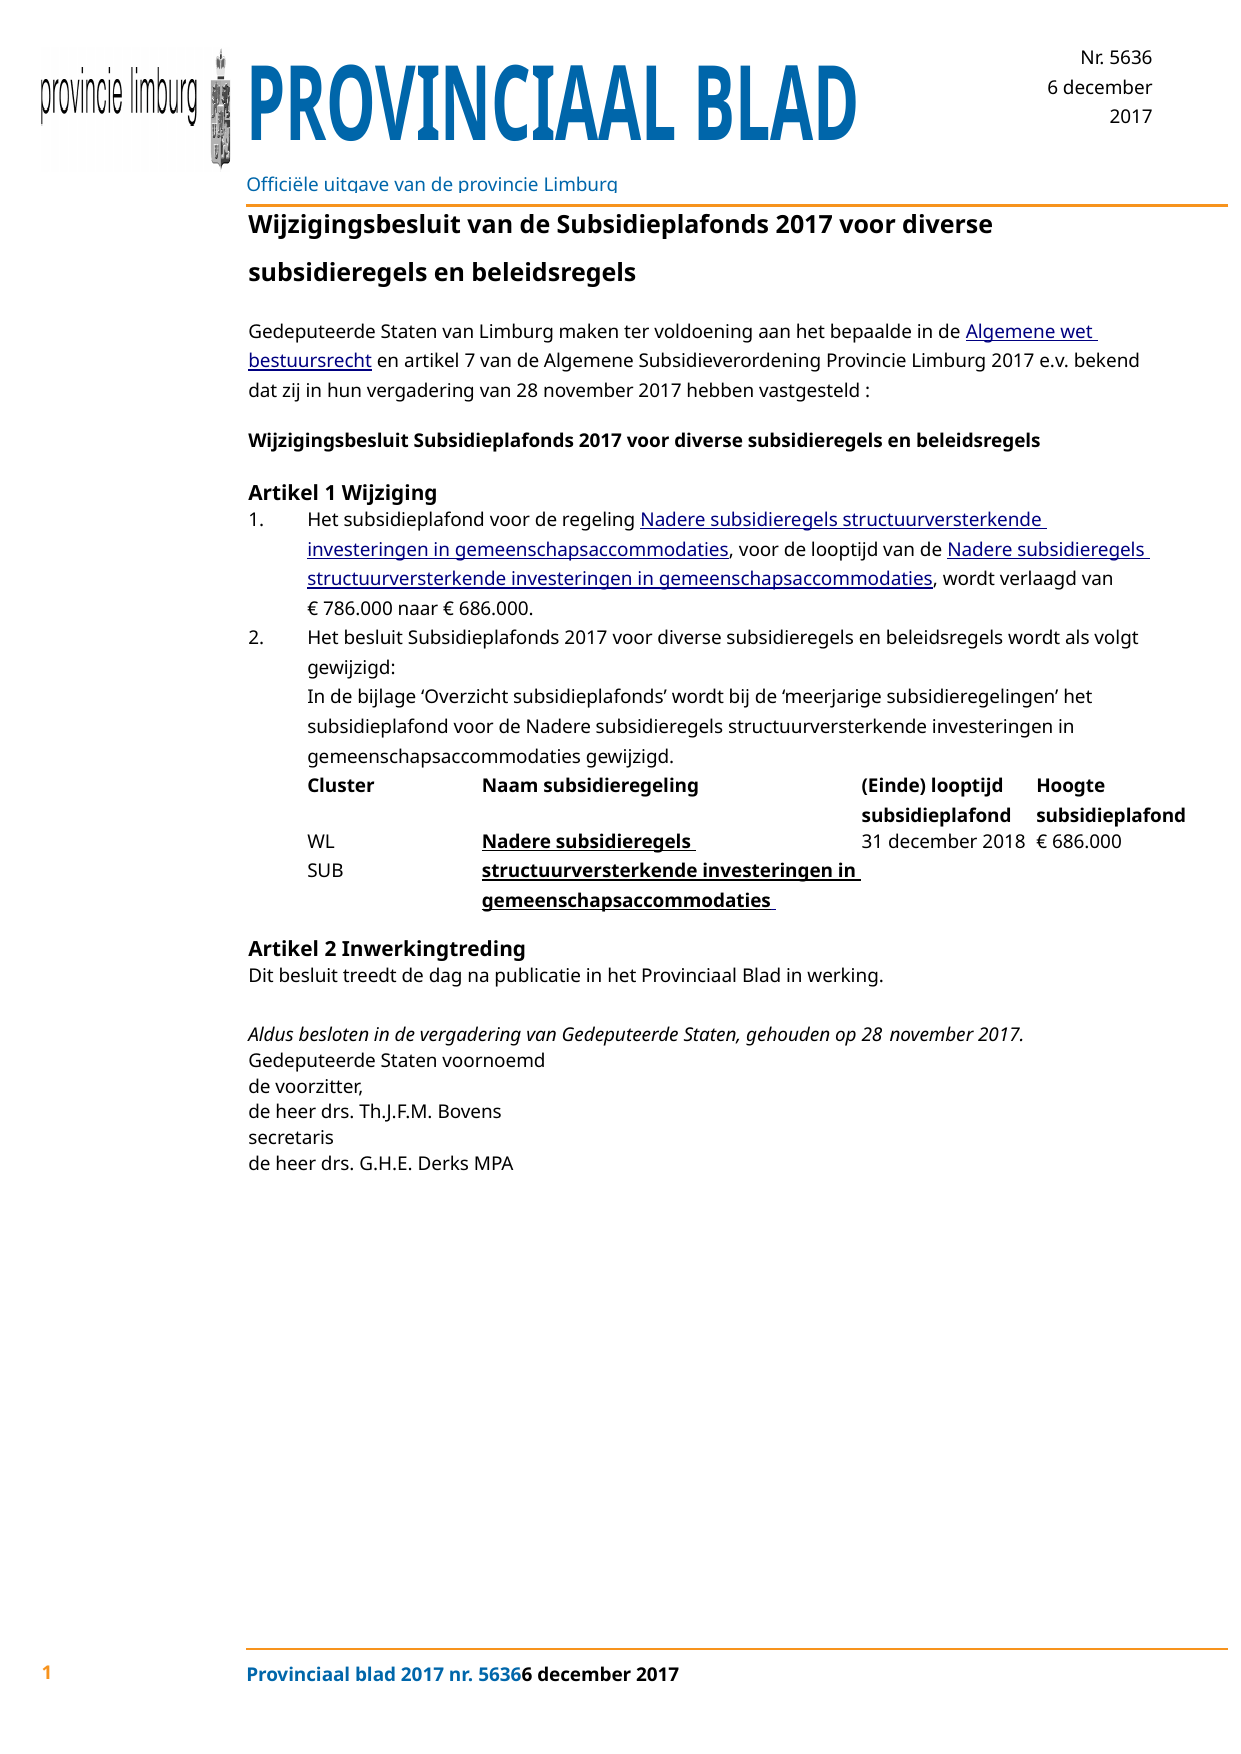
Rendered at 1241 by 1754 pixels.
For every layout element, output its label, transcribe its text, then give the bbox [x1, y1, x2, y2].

text secretaris [248, 1124, 1152, 1150]
text Wijzigingsbesluit Subsidieplafonds 2017 voor diverse subsidieregels en beleidsregels [248, 427, 1152, 453]
table_cell WL SUB [307, 828, 482, 913]
list In de bijlage ‘Overzicht subsidieplafonds’ wordt bij de ‘meerjarige subsidieregelingen’ het subsidieplafond voor de Nadere subsidieregels structuurversterkende investeringen in gemeenschapsaccommodaties gewijzigd. [248, 684, 1152, 769]
table_cell Nadere subsidieregels structuurversterkende investeringen in [482, 828, 861, 879]
list Het subsidieplafond voor de regeling Nadere subsidieregels structuurversterkende investeringen in gemeenschapsaccommodaties, voor de looptijd van de Nadere subsidieregels structuurversterkende investeringen in gemeenschapsaccommodaties, wordt verlaagd van € 786.000 naar € 686.000. [248, 506, 1152, 621]
text Aldus besloten in de vergadering van Gedeputeerde Staten, gehouden op 28 november 2017. [248, 1021, 1152, 1047]
text Gedeputeerde Staten van Limburg maken ter voldoening aan het bepaalde in de Algemene wet bestuursrecht en artikel 7 van de Algemene Subsidieverordening Provincie Limburg 2017 e.v. bekend dat zij in hun vergadering van 28 november 2017 hebben vastgesteld : [248, 318, 1152, 403]
text de voorzitter, [248, 1073, 1152, 1098]
text Gedeputeerde Staten voornoemd [248, 1047, 1152, 1073]
table_header Cluster [307, 773, 482, 828]
table_header Naam subsidieregeling [482, 773, 861, 828]
picture [41, 47, 231, 172]
text Artikel 2 Inwerkingtreding [248, 934, 1152, 962]
table_cell 31 december 2018 [861, 828, 1036, 913]
text Artikel 1 Wijziging [248, 478, 1152, 506]
table_cell gemeenschapsaccommodaties [482, 881, 861, 913]
text de heer drs. G.H.E. Derks MPA [248, 1150, 1152, 1176]
text Wijzigingsbesluit van de Subsidieplafonds 2017 voor diverse subsidieregels en beleidsregels [248, 207, 1152, 288]
text de heer drs. Th.J.F.M. Bovens [248, 1098, 1152, 1124]
text Dit besluit treedt de dag na publicatie in het Provinciaal Blad in werking. [248, 962, 1152, 988]
table_cell € 686.000 [1036, 828, 1211, 913]
table_header Hoogte subsidieplafond [1036, 773, 1211, 828]
table_header (Einde) looptijd subsidieplafond [861, 773, 1036, 828]
list Het besluit Subsidieplafonds 2017 voor diverse subsidieregels en beleidsregels wordt als volgt gewijzigd: [248, 624, 1152, 680]
